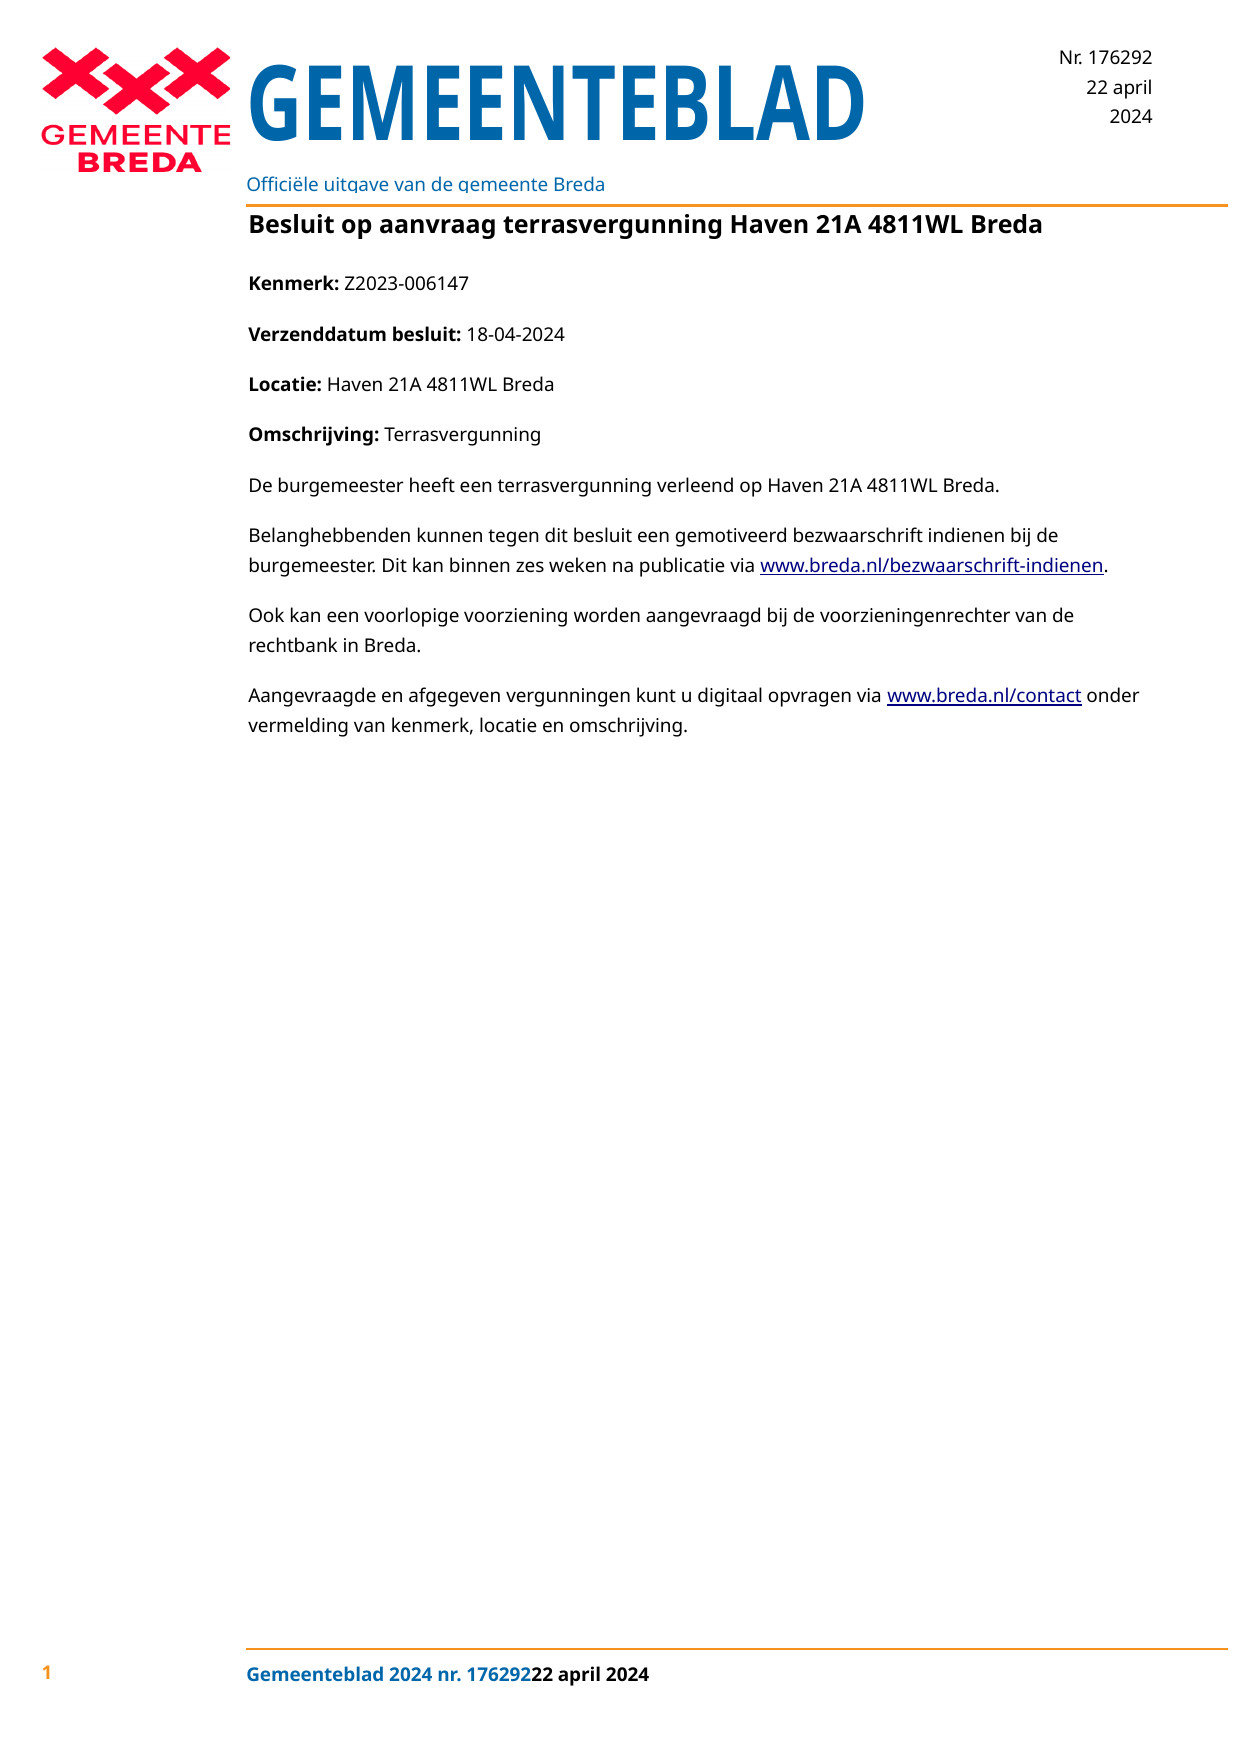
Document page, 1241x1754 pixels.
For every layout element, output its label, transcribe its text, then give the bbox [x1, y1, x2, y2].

text Ook kan een voorlopige voorziening worden aangevraagd bij de voorzieningenrechter van de rechtbank in Breda. [248, 602, 1152, 658]
text Besluit op aanvraag terrasvergunning Haven 21A 4811WL Breda [248, 207, 1152, 241]
text Omschrijving: Terrasvergunning [248, 422, 1152, 447]
text Aangevraagde en afgegeven vergunningen kunt u digitaal opvragen via www.breda.nl/contact onder vermelding van kenmerk, locatie en omschrijving. [248, 682, 1152, 738]
picture [41, 47, 231, 172]
text Belanghebbenden kunnen tegen dit besluit een gemotiveerd bezwaarschrift indienen bij de burgemeester. Dit kan binnen zes weken na publicatie via www.breda.nl/bezwaarschrift-indienen. [248, 522, 1152, 578]
text De burgemeester heeft een terrasvergunning verleend op Haven 21A 4811WL Breda. [248, 472, 1152, 498]
text Kenmerk: Z2023-006147 [248, 270, 1152, 296]
text Verzenddatum besluit: 18-04-2024 [248, 321, 1152, 346]
text Locatie: Haven 21A 4811WL Breda [248, 371, 1152, 397]
